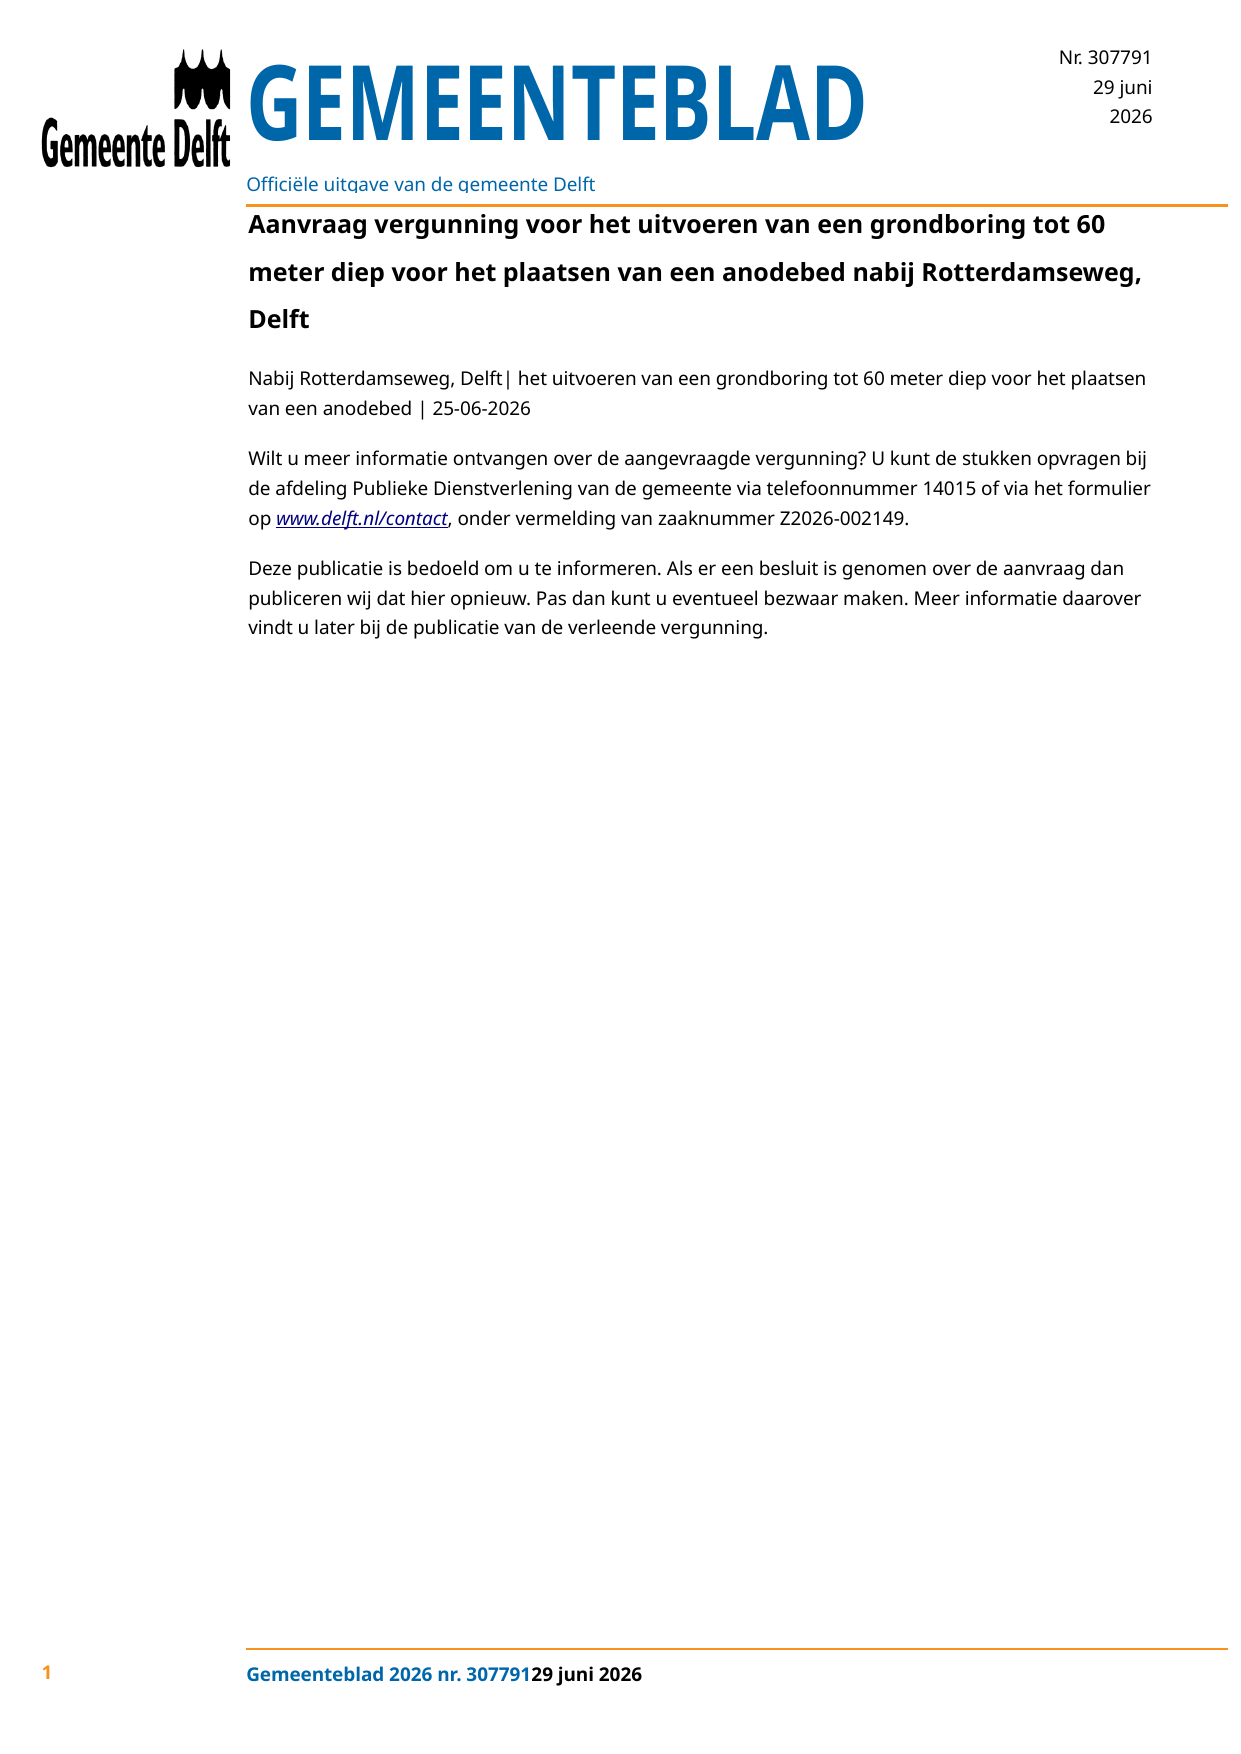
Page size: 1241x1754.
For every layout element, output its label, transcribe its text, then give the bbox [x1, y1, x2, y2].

text Aanvraag vergunning voor het uitvoeren van een grondboring tot 60 meter diep voor het plaatsen van een anodebed nabij Rotterdamseweg, Delft [248, 207, 1152, 336]
picture [41, 47, 231, 172]
text Deze publicatie is bedoeld om u te informeren. Als er een besluit is genomen over de aanvraag dan publiceren wij dat hier opnieuw. Pas dan kunt u eventueel bezwaar maken. Meer informatie daarover vindt u later bij de publicatie van de verleende vergunning. [248, 555, 1152, 640]
text Wilt u meer informatie ontvangen over de aangevraagde vergunning? U kunt de stukken opvragen bij de afdeling Publieke Dienstverlening van de gemeente via telefoonnummer 14015 of via het formulier op www.delft.nl/contact, onder vermelding van zaaknummer Z2026-002149. [248, 446, 1152, 530]
text Nabij Rotterdamseweg, Delft| het uitvoeren van een grondboring tot 60 meter diep voor het plaatsen van een anodebed | 25-06-2026 [248, 366, 1152, 421]
